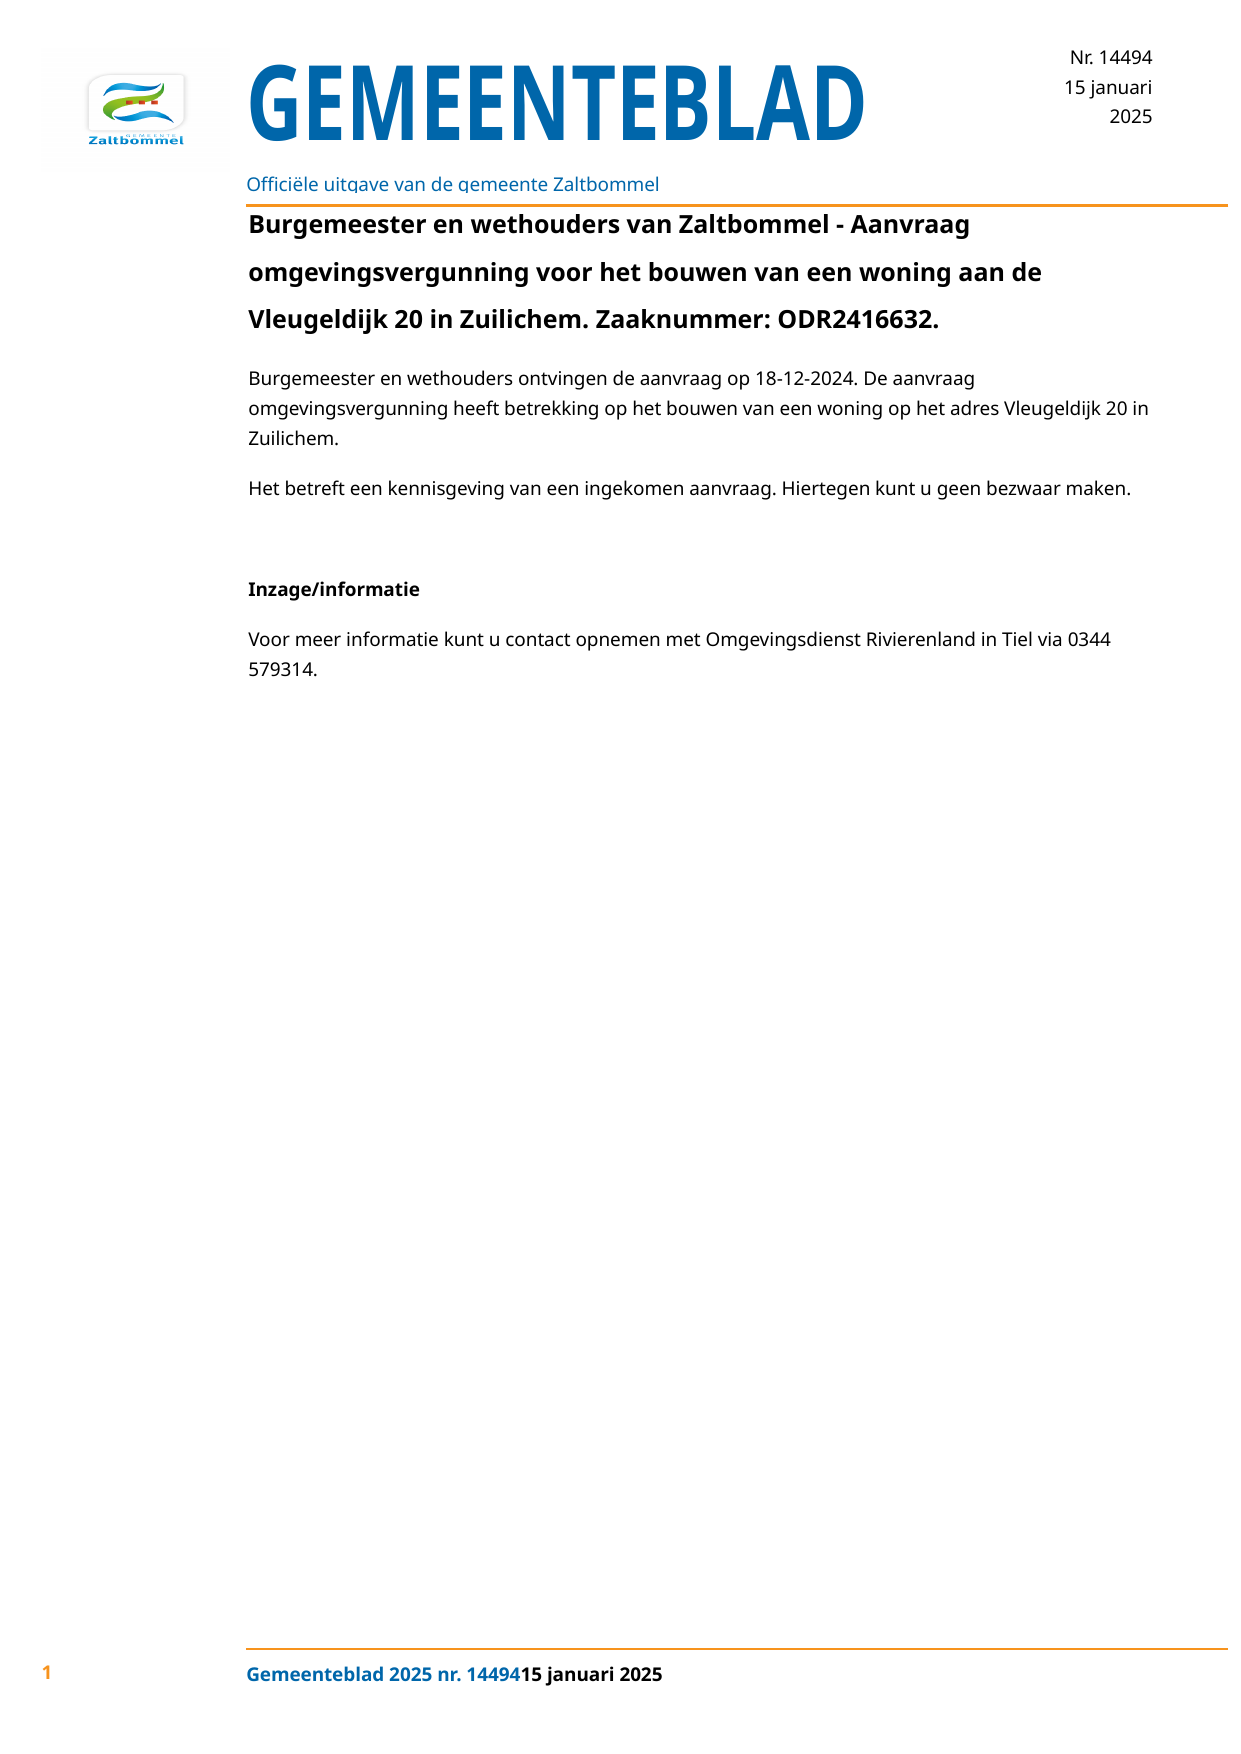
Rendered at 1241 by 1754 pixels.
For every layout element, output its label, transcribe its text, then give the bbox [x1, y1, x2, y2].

text Voor meer informatie kunt u contact opnemen met Omgevingsdienst Rivierenland in Tiel via 0344 579314. [248, 626, 1152, 682]
text Het betreft een kennisgeving van een ingekomen aanvraag. Hiertegen kunt u geen bezwaar maken. [248, 475, 1152, 501]
text Burgemeester en wethouders ontvingen de aanvraag op 18-12-2024. De aanvraag omgevingsvergunning heeft betrekking op het bouwen van een woning op het adres Vleugeldijk 20 in Zuilichem. [248, 366, 1152, 450]
text Burgemeester en wethouders van Zaltbommel - Aanvraag omgevingsvergunning voor het bouwen van een woning aan de Vleugeldijk 20 in Zuilichem. Zaaknummer: ODR2416632. [248, 207, 1152, 336]
picture [41, 47, 231, 172]
text Inzage/informatie [248, 576, 1152, 602]
